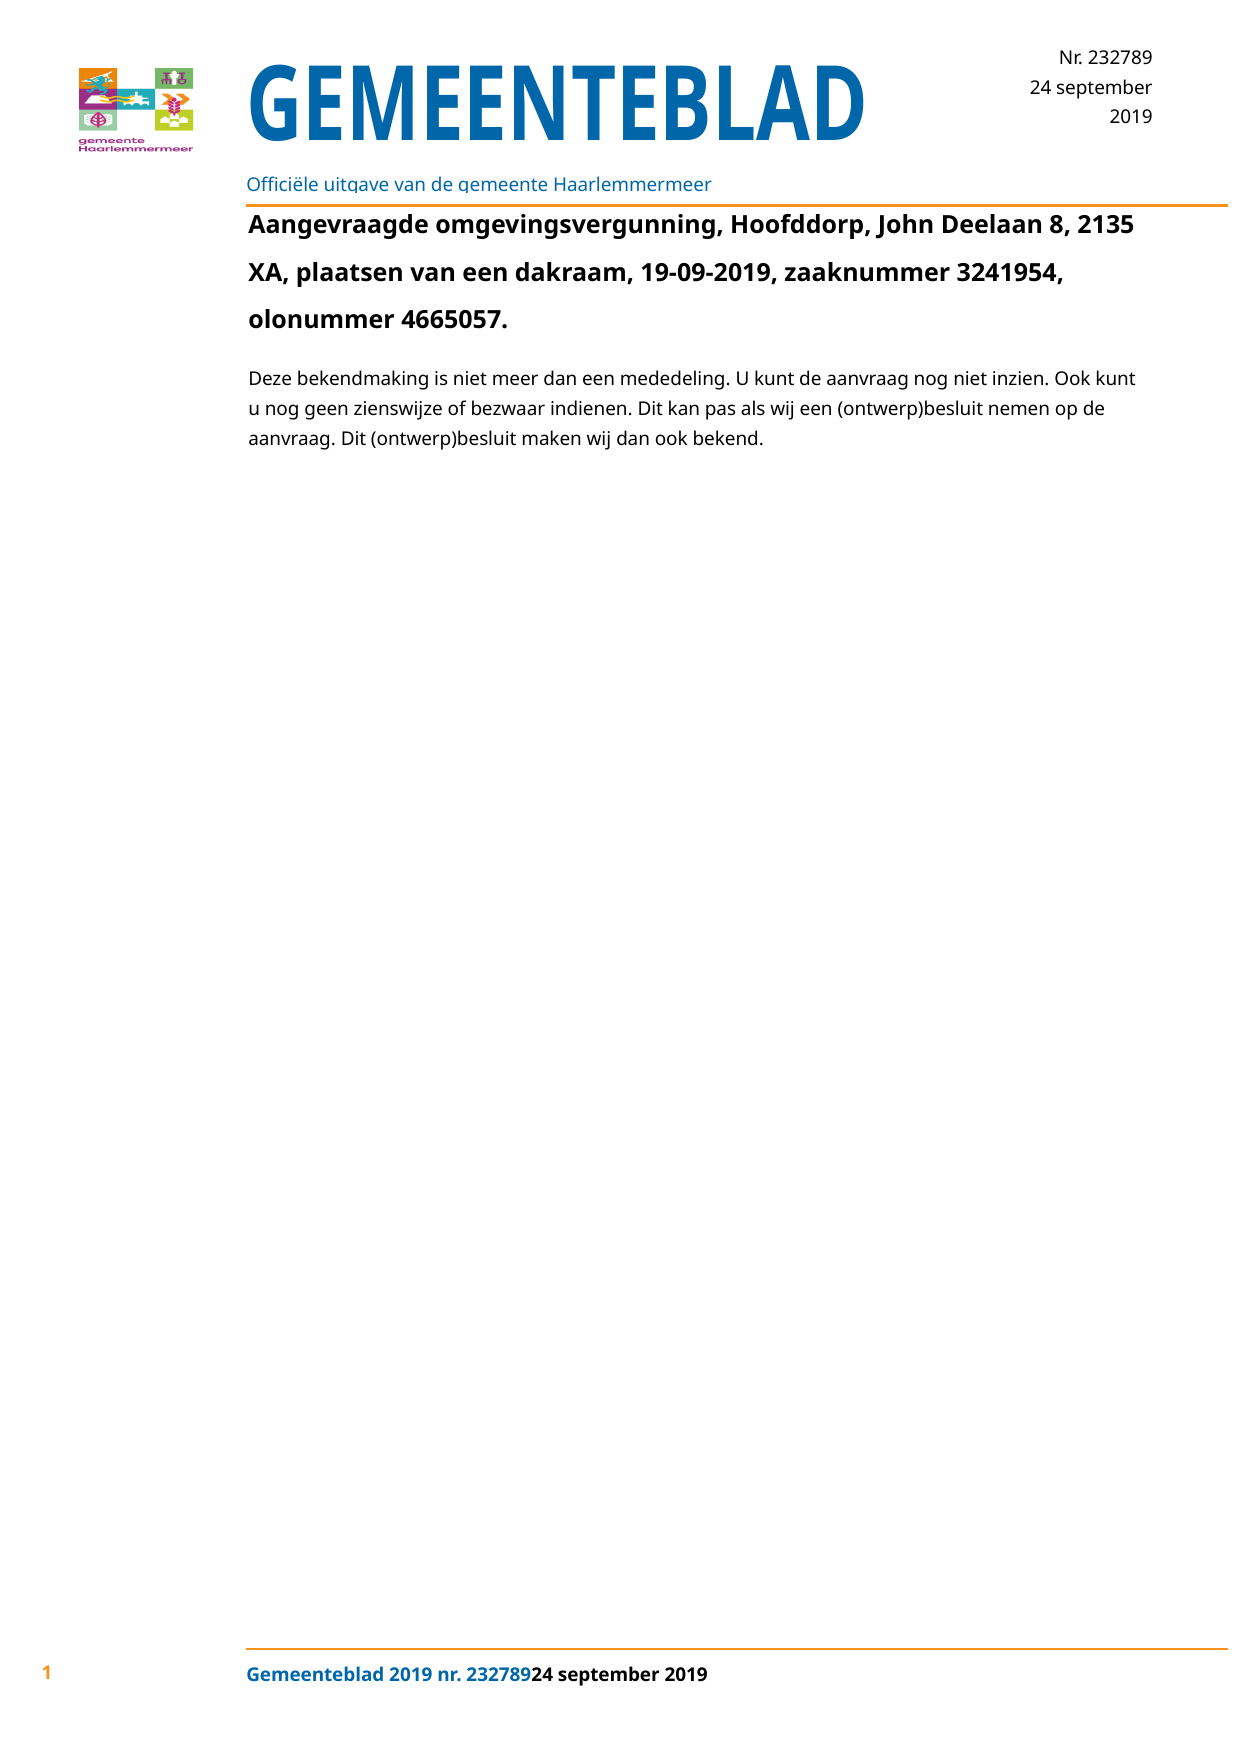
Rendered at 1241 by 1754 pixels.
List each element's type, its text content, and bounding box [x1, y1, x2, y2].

text Deze bekendmaking is niet meer dan een mededeling. U kunt de aanvraag nog niet inzien. Ook kunt u nog geen zienswijze of bezwaar indienen. Dit kan pas als wij een (ontwerp)besluit nemen op de aanvraag. Dit (ontwerp)besluit maken wij dan ook bekend. [248, 366, 1152, 450]
text Aangevraagde omgevingsvergunning, Hoofddorp, John Deelaan 8, 2135 XA, plaatsen van een dakraam, 19-09-2019, zaaknummer 3241954, olonummer 4665057. [248, 207, 1152, 336]
picture [41, 47, 231, 172]
